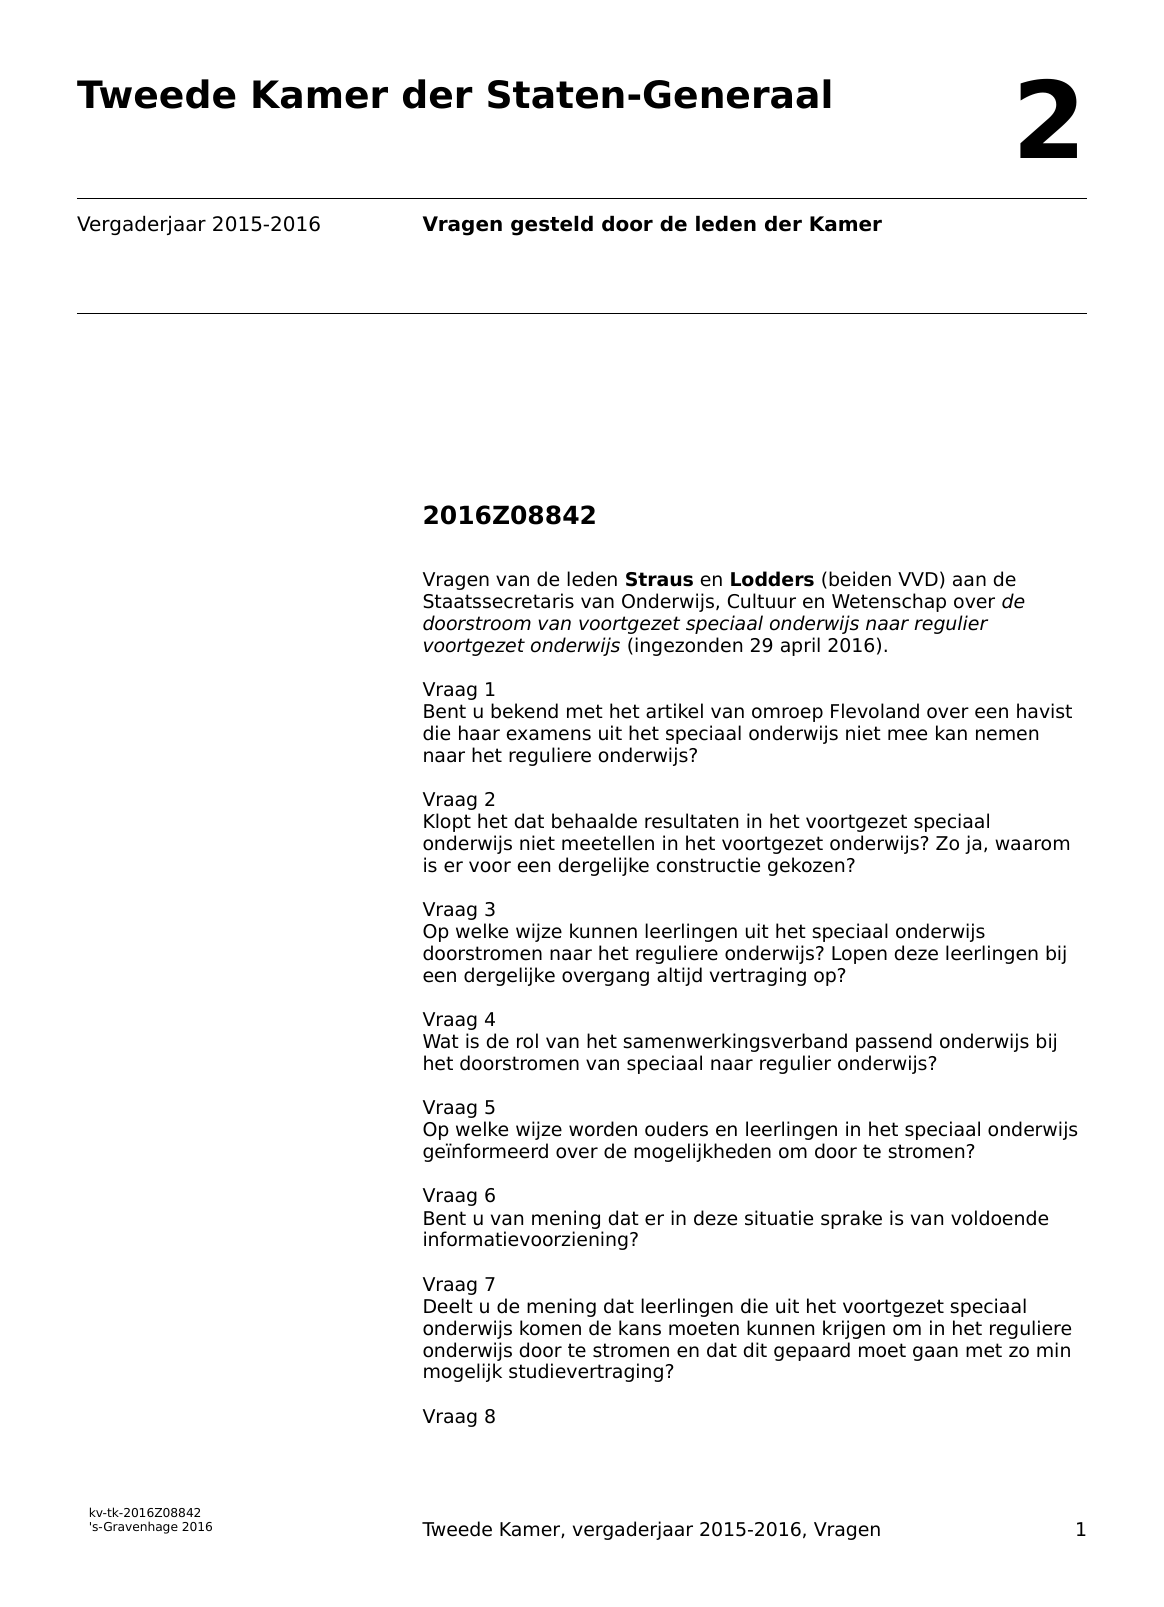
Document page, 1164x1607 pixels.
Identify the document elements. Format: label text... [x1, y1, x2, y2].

text Bent u van mening dat er in deze situatie sprake is van voldoende informatievoorziening? [422, 1207, 1087, 1251]
text 2016Z08842 [422, 501, 1087, 531]
text Vraag 1 [422, 679, 1087, 701]
text Vraag 2 [422, 789, 1087, 811]
text Vraag 6 [422, 1185, 1087, 1207]
text Vraag 3 [422, 899, 1087, 921]
table_header Tweede Kamer der Staten-Generaal [77, 59, 886, 198]
text Deelt u de mening dat leerlingen die uit het voortgezet speciaal onderwijs komen de kans moeten kunnen krijgen om in het reguliere onderwijs door te stromen en dat dit gepaard moet gaan met zo min mogelijk studievertraging? [422, 1296, 1087, 1383]
table_header 2 [886, 59, 1087, 198]
text Klopt het dat behaalde resultaten in het voortgezet speciaal onderwijs niet meetellen in het voortgezet onderwijs? Zo ja, waarom is er voor een dergelijke constructie gekozen? [422, 811, 1087, 877]
table_cell Vragen gesteld door de leden der Kamer [422, 199, 1087, 313]
text Vraag 8 [422, 1406, 1087, 1428]
text Vraag 4 [422, 1009, 1087, 1031]
table_cell Vergaderjaar 2015-2016 [77, 199, 422, 313]
text Vragen van de leden Straus en Lodders (beiden VVD) aan de Staatssecretaris van Onderwijs, Cultuur en Wetenschap over de doorstroom van voortgezet speciaal onderwijs naar regulier voortgezet onderwijs (ingezonden 29 april 2016). [422, 569, 1087, 657]
text Bent u bekend met het artikel van omroep Flevoland over een havist die haar examens uit het speciaal onderwijs niet mee kan nemen naar het reguliere onderwijs? [422, 701, 1087, 767]
text Op welke wijze kunnen leerlingen uit het speciaal onderwijs doorstromen naar het reguliere onderwijs? Lopen deze leerlingen bij een dergelijke overgang altijd vertraging op? [422, 921, 1087, 987]
text Op welke wijze worden ouders en leerlingen in het speciaal onderwijs geïnformeerd over de mogelijkheden om door te stromen? [422, 1119, 1087, 1163]
text Vraag 7 [422, 1273, 1087, 1296]
text Wat is de rol van het samenwerkingsverband passend onderwijs bij het doorstromen van speciaal naar regulier onderwijs? [422, 1031, 1087, 1075]
text Vraag 5 [422, 1097, 1087, 1119]
text kv-tk-2016Z08842 [88, 1506, 323, 1520]
text 's-Gravenhage 2016 [88, 1520, 323, 1534]
